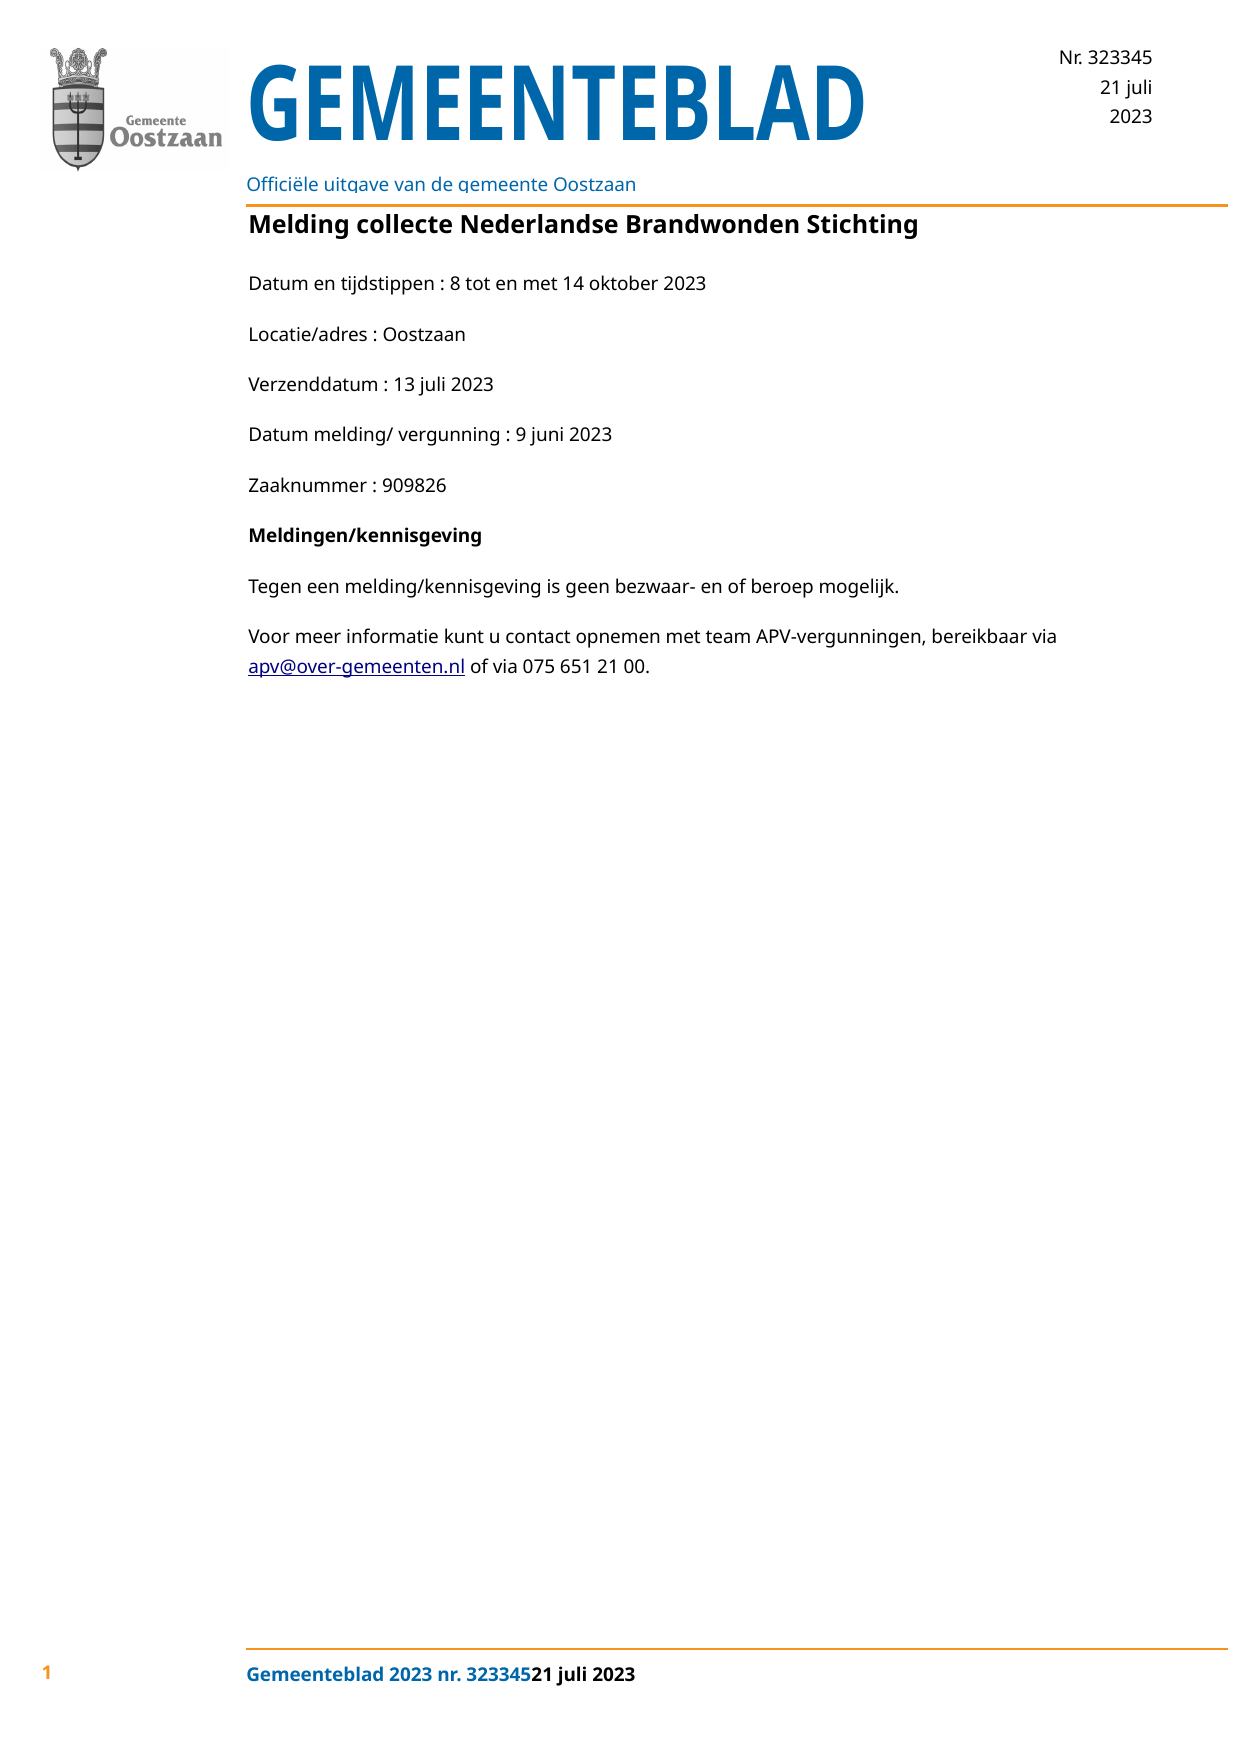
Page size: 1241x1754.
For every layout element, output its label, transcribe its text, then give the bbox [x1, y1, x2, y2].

text Meldingen/kennisgeving [248, 522, 1152, 548]
text Tegen een melding/kennisgeving is geen bezwaar- en of beroep mogelijk. [248, 573, 1152, 598]
text Zaaknummer : 909826 [248, 472, 1152, 498]
text Verzenddatum : 13 juli 2023 [248, 371, 1152, 397]
text Datum en tijdstippen : 8 tot en met 14 oktober 2023 [248, 270, 1152, 296]
picture [41, 47, 231, 172]
text Locatie/adres : Oostzaan [248, 321, 1152, 346]
text Voor meer informatie kunt u contact opnemen met team APV-vergunningen, bereikbaar via apv@over-gemeenten.nl of via 075 651 21 00. [248, 623, 1152, 678]
text Melding collecte Nederlandse Brandwonden Stichting [248, 207, 1152, 241]
text Datum melding/ vergunning : 9 juni 2023 [248, 422, 1152, 447]
